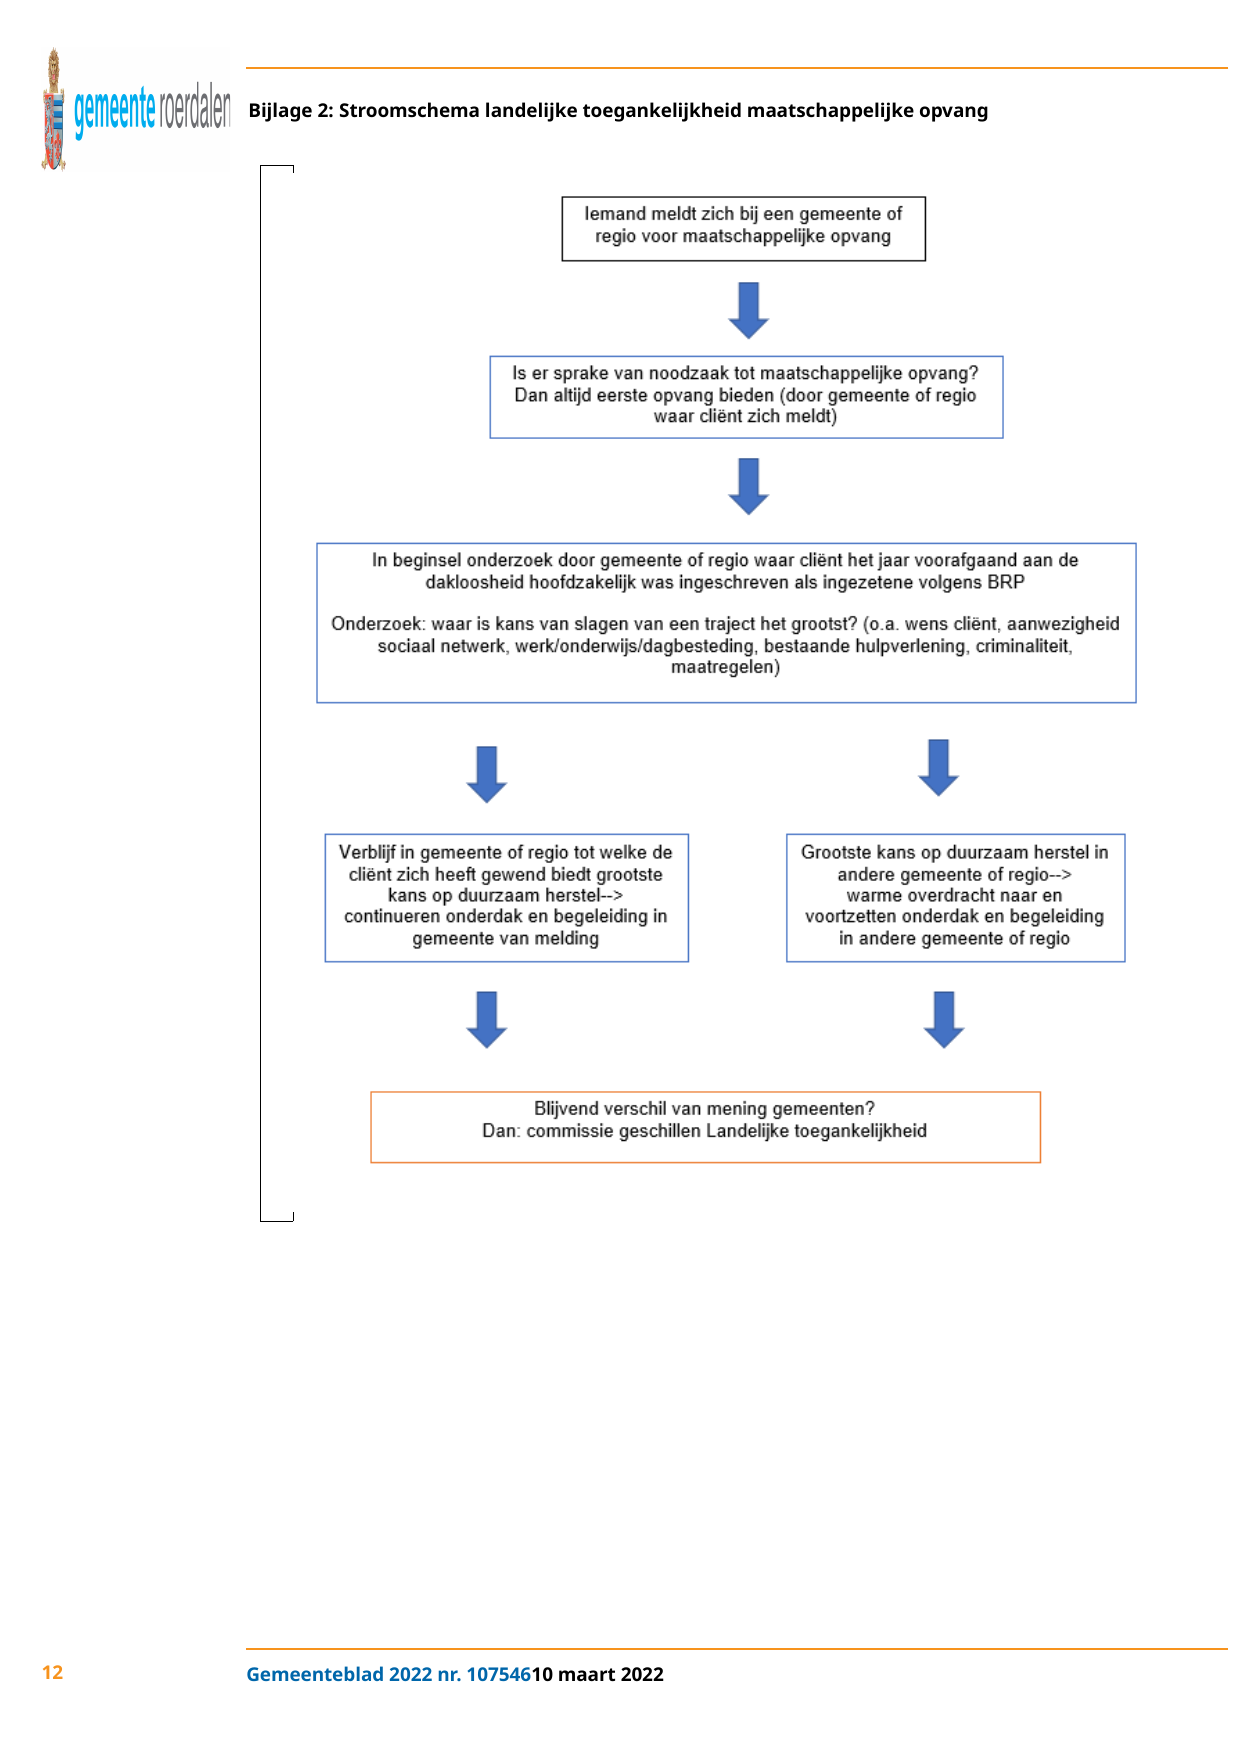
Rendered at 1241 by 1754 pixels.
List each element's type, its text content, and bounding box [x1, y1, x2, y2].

text Bijlage 2: Stroomschema landelijke toegankelijkheid maatschappelijke opvang [248, 95, 1152, 123]
picture [41, 47, 231, 172]
picture [268, 173, 1155, 1212]
